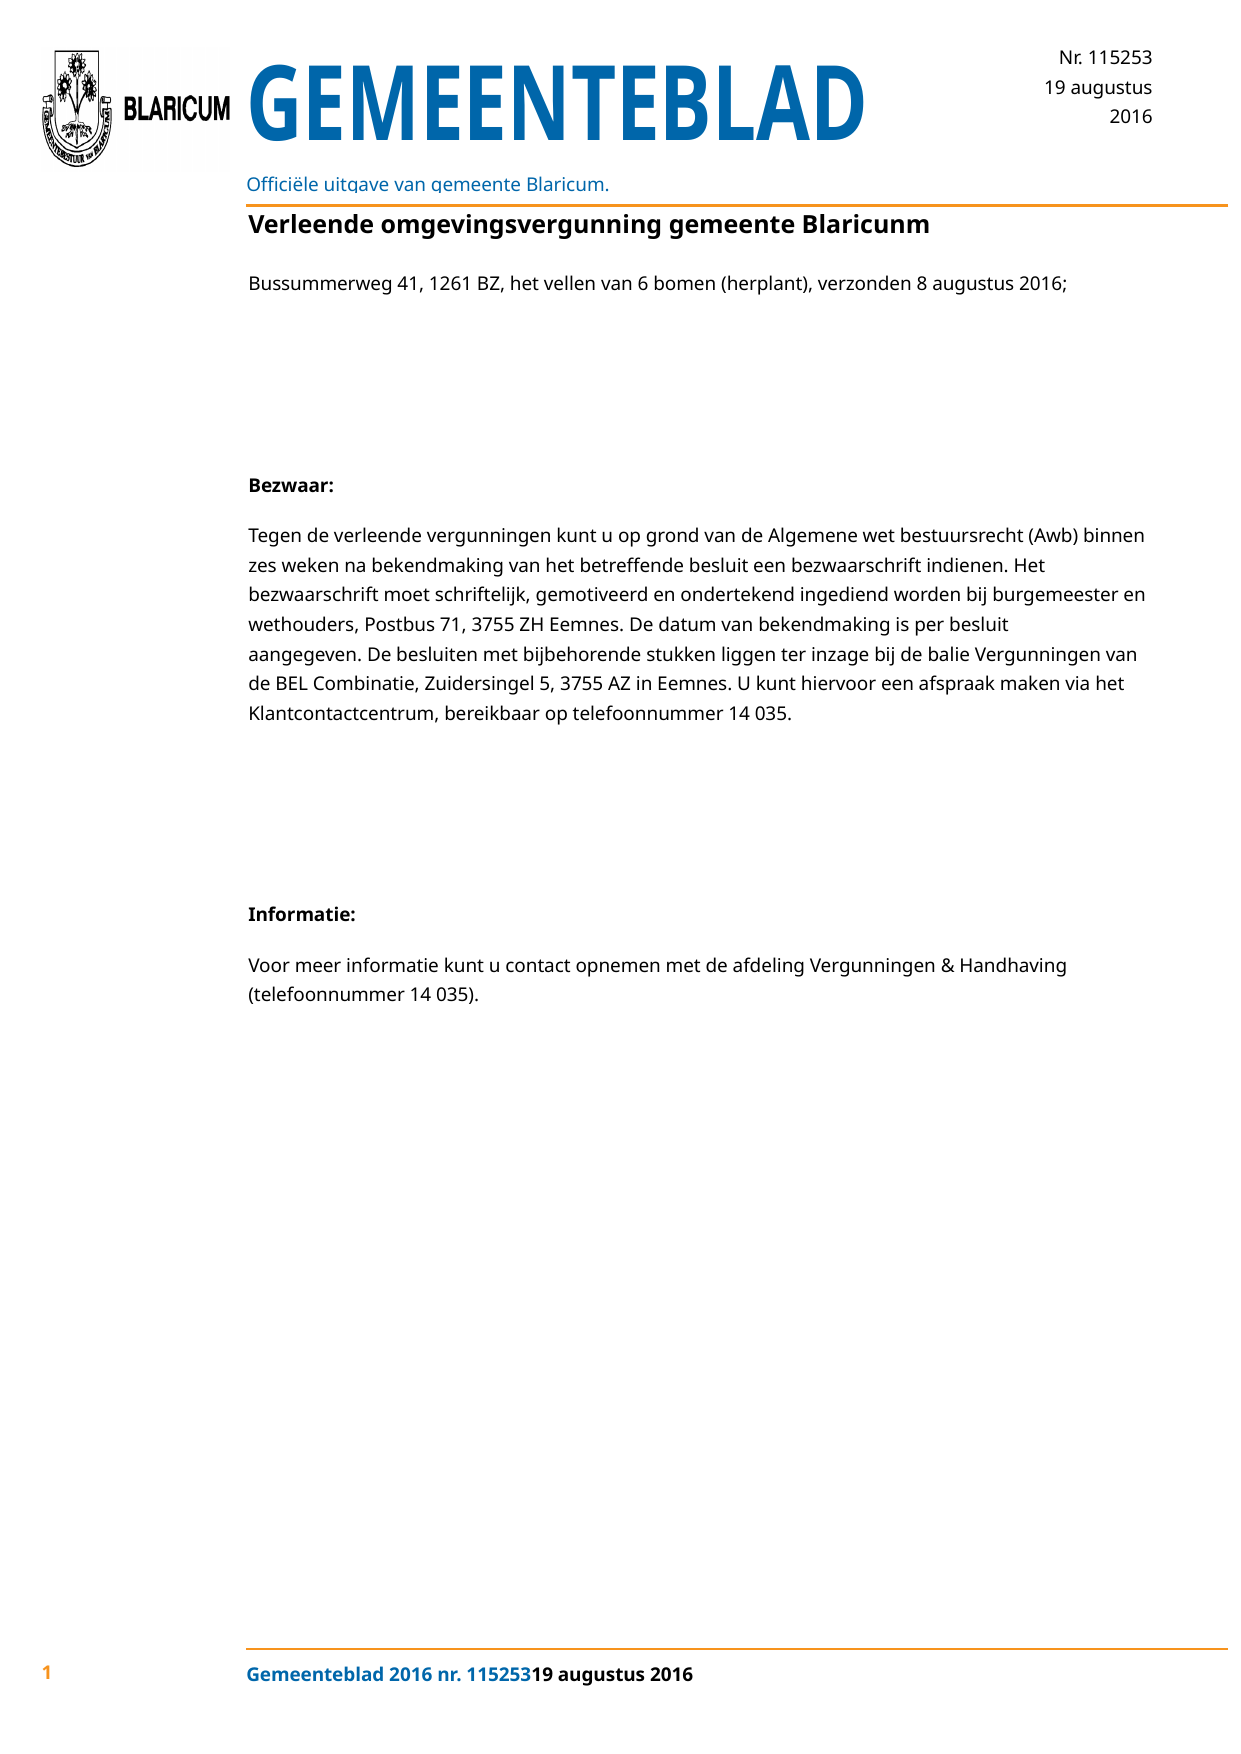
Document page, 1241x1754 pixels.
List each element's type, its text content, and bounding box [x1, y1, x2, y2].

text Tegen de verleende vergunningen kunt u op grond van de Algemene wet bestuursrecht (Awb) binnen zes weken na bekendmaking van het betreffende besluit een bezwaarschrift indienen. Het bezwaarschrift moet schriftelijk, gemotiveerd en ondertekend ingediend worden bij burgemeester en wethouders, Postbus 71, 3755 ZH Eemnes. De datum van bekendmaking is per besluit aangegeven. De besluiten met bijbehorende stukken liggen ter inzage bij de balie Vergunningen van de BEL Combinatie, Zuidersingel 5, 3755 AZ in Eemnes. U kunt hiervoor een afspraak maken via het Klantcontactcentrum, bereikbaar op telefoonnummer 14 035. [248, 522, 1152, 726]
text Voor meer informatie kunt u contact opnemen met de afdeling Vergunningen & Handhaving (telefoonnummer 14 035). [248, 952, 1152, 1007]
text Verleende omgevingsvergunning gemeente Blaricunm [248, 207, 1152, 241]
text Bezwaar: [248, 472, 1152, 498]
text Informatie: [248, 902, 1152, 927]
text Bussummerweg 41, 1261 BZ, het vellen van 6 bomen (herplant), verzonden 8 augustus 2016; [248, 270, 1152, 296]
picture [41, 47, 231, 172]
